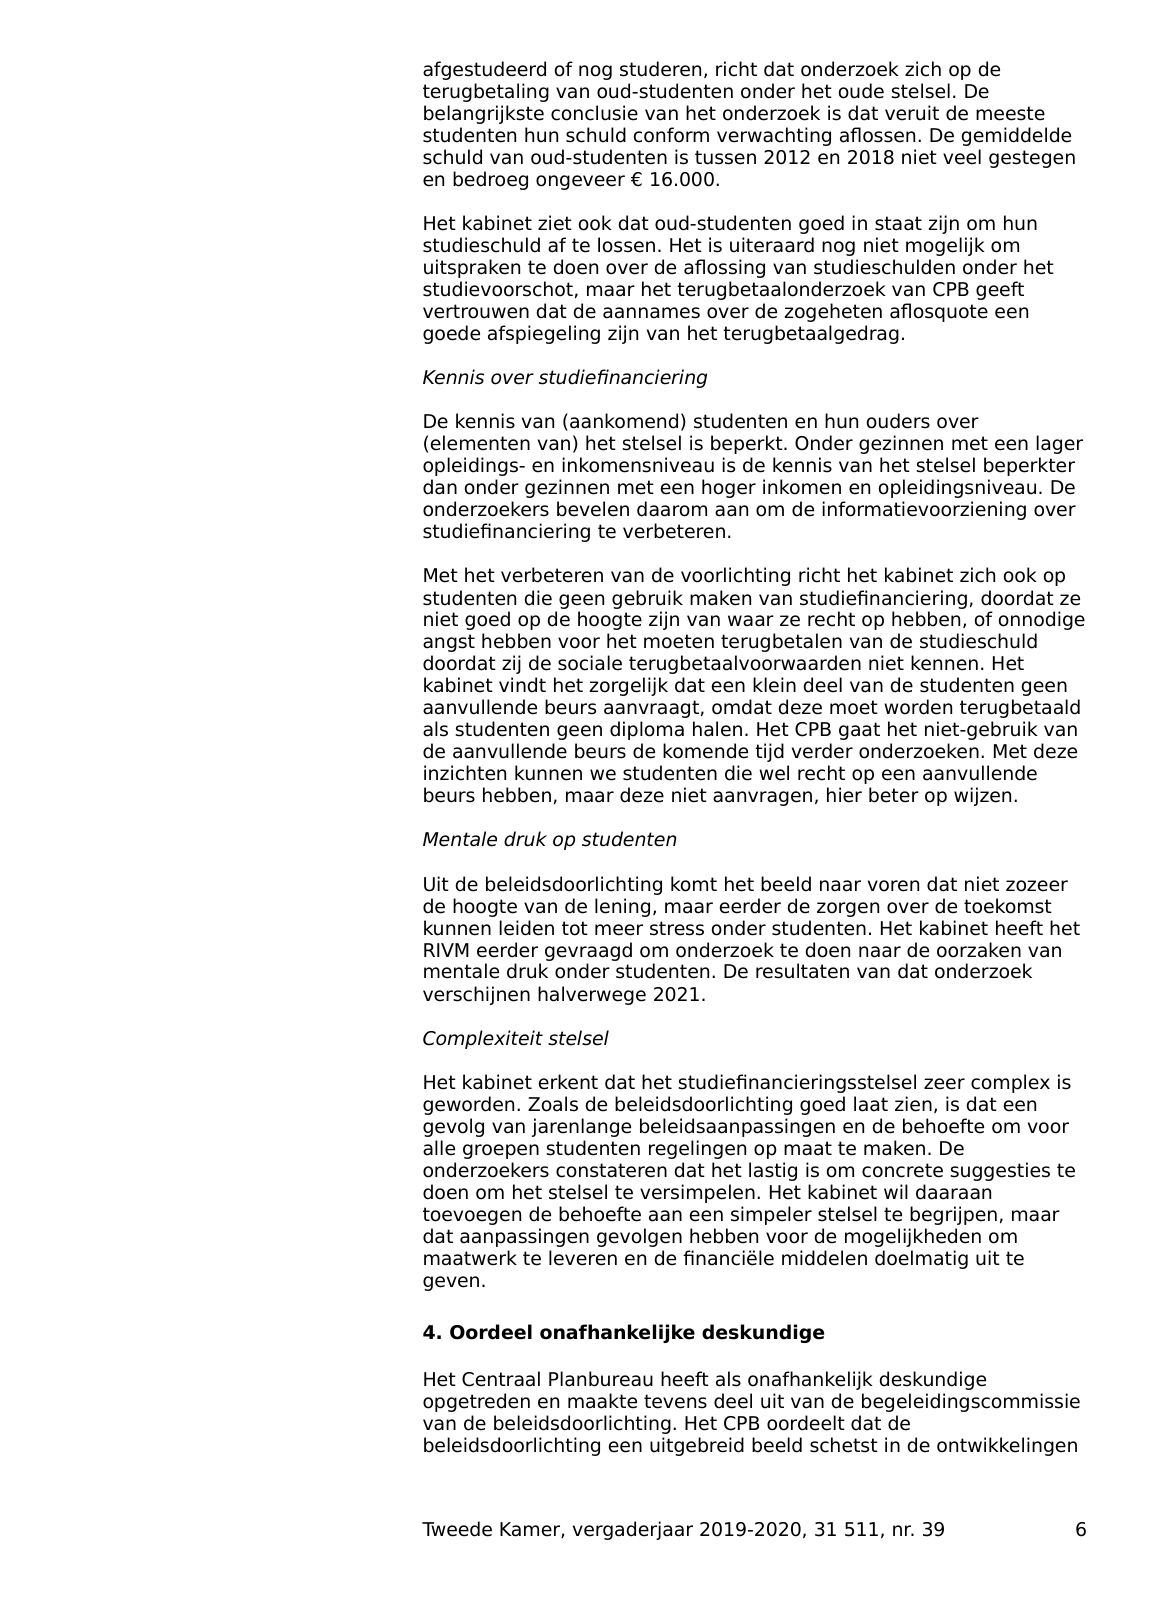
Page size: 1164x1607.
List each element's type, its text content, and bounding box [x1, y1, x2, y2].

text Uit de beleidsdoorlichting komt het beeld naar voren dat niet zozeer de hoogte van de lening, maar eerder de zorgen over de toekomst kunnen leiden tot meer stress onder studenten. Het kabinet heeft het RIVM eerder gevraagd om onderzoek te doen naar de oorzaken van mentale druk onder studenten. De resultaten van dat onderzoek verschijnen halverwege 2021. [422, 873, 1087, 1005]
subtitle Mentale druk op studenten [422, 829, 1087, 851]
text afgestudeerd of nog studeren, richt dat onderzoek zich op de terugbetaling van oud-studenten onder het oude stelsel. De belangrijkste conclusie van het onderzoek is dat veruit de meeste studenten hun schuld conform verwachting aflossen. De gemiddelde schuld van oud-studenten is tussen 2012 en 2018 niet veel gestegen en bedroeg ongeveer € 16.000. [422, 59, 1087, 191]
subtitle Complexiteit stelsel [422, 1028, 1087, 1049]
text De kennis van (aankomend) studenten en hun ouders over (elementen van) het stelsel is beperkt. Onder gezinnen met een lager opleidings- en inkomensniveau is de kennis van het stelsel beperkter dan onder gezinnen met een hoger inkomen en opleidingsniveau. De onderzoekers bevelen daarom aan om de informatievoorziening over studiefinanciering te verbeteren. [422, 411, 1087, 543]
text Met het verbeteren van de voorlichting richt het kabinet zich ook op studenten die geen gebruik maken van studiefinanciering, doordat ze niet goed op de hoogte zijn van waar ze recht op hebben, of onnodige angst hebben voor het moeten terugbetalen van de studieschuld doordat zij de sociale terugbetaalvoorwaarden niet kennen. Het kabinet vindt het zorgelijk dat een klein deel van de studenten geen aanvullende beurs aanvraagt, omdat deze moet worden terugbetaald als studenten geen diploma halen. Het CPB gaat het niet-gebruik van de aanvullende beurs de komende tijd verder onderzoeken. Met deze inzichten kunnen we studenten die wel recht op een aanvullende beurs hebben, maar deze niet aanvragen, hier beter op wijzen. [422, 565, 1087, 807]
text Het kabinet ziet ook dat oud-studenten goed in staat zijn om hun studieschuld af te lossen. Het is uiteraard nog niet mogelijk om uitspraken te doen over de aflossing van studieschulden onder het studievoorschot, maar het terugbetaalonderzoek van CPB geeft vertrouwen dat de aannames over de zogeheten aflosquote een goede afspiegeling zijn van het terugbetaalgedrag. [422, 213, 1087, 345]
subtitle Kennis over studiefinanciering [422, 367, 1087, 389]
text Het kabinet erkent dat het studiefinancieringsstelsel zeer complex is geworden. Zoals de beleidsdoorlichting goed laat zien, is dat een gevolg van jarenlange beleidsaanpassingen en de behoefte om voor alle groepen studenten regelingen op maat te maken. De onderzoekers constateren dat het lastig is om concrete suggesties te doen om het stelsel te versimpelen. Het kabinet wil daaraan toevoegen de behoefte aan een simpeler stelsel te begrijpen, maar dat aanpassingen gevolgen hebben voor de mogelijkheden om maatwerk te leveren en de financiële middelen doelmatig uit te geven. [422, 1072, 1087, 1292]
text Het Centraal Planbureau heeft als onafhankelijk deskundige opgetreden en maakte tevens deel uit van de begeleidingscommissie van de beleidsdoorlichting. Het CPB oordeelt dat de beleidsdoorlichting een uitgebreid beeld schetst in de ontwikkelingen [422, 1368, 1087, 1456]
subtitle 4. Oordeel onafhankelijke deskundige [422, 1322, 1087, 1343]
